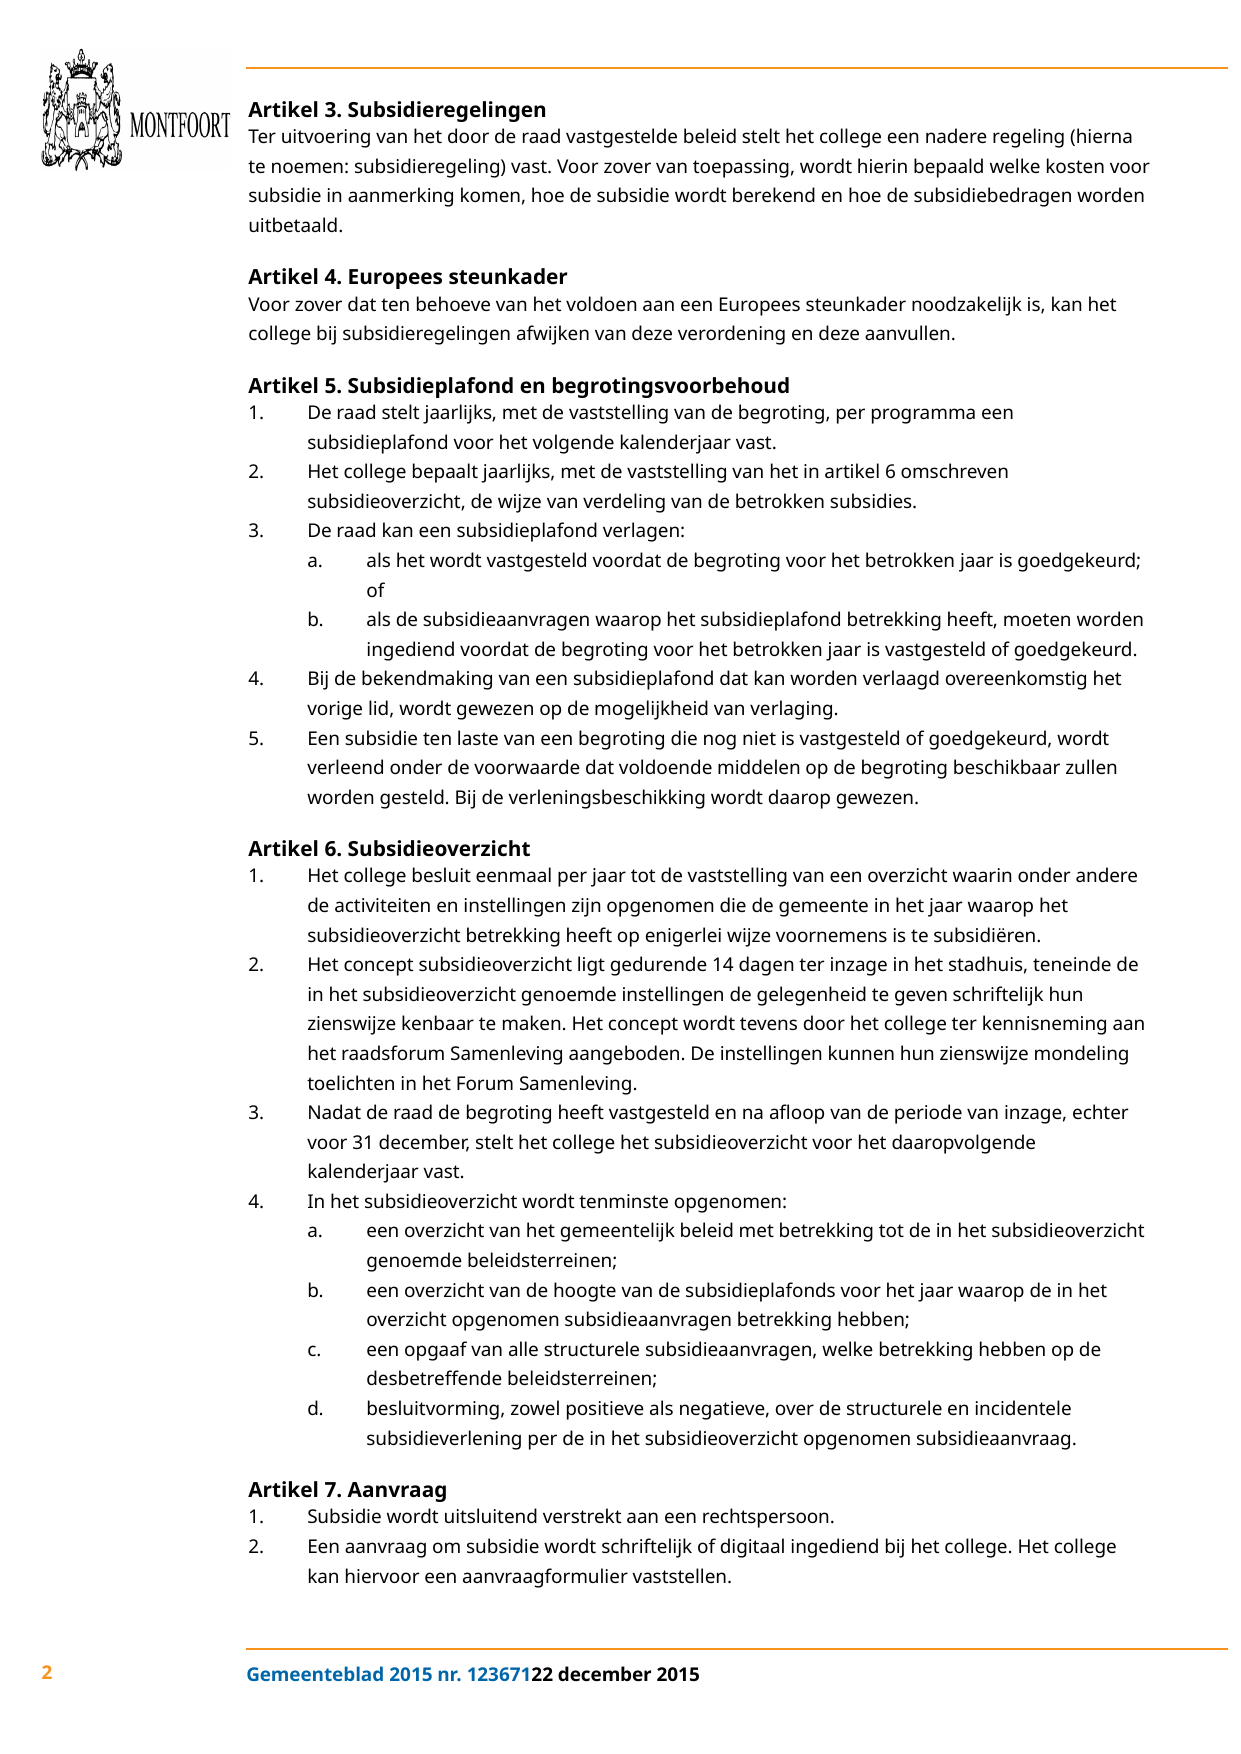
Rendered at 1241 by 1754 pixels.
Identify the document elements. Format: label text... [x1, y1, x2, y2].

list Bij de bekendmaking van een subsidieplafond dat kan worden verlaagd overeenkomstig het vorige lid, wordt gewezen op de mogelijkheid van verlaging. [248, 666, 1152, 721]
text Artikel 4. Europees steunkader [248, 262, 1152, 291]
text Artikel 5. Subsidieplafond en begrotingsvoorbehoud [248, 371, 1152, 399]
list De raad stelt jaarlijks, met de vaststelling van de begroting, per programma een subsidieplafond voor het volgende kalenderjaar vast. [248, 399, 1152, 454]
list Nadat de raad de begroting heeft vastgesteld en na afloop van de periode van inzage, echter voor 31 december, stelt het college het subsidieoverzicht voor het daaropvolgende kalenderjaar vast. [248, 1099, 1152, 1184]
list Het college besluit eenmaal per jaar tot de vaststelling van een overzicht waarin onder andere de activiteiten en instellingen zijn opgenomen die de gemeente in het jaar waarop het subsidieoverzicht betrekking heeft op enigerlei wijze voornemens is te subsidiëren. [248, 863, 1152, 948]
list In het subsidieoverzicht wordt tenminste opgenomen: [248, 1188, 1152, 1214]
list Het concept subsidieoverzicht ligt gedurende 14 dagen ter inzage in het stadhuis, teneinde de in het subsidieoverzicht genoemde instellingen de gelegenheid te geven schriftelijk hun zienswijze kenbaar te maken. Het concept wordt tevens door het college ter kennisneming aan het raadsforum Samenleving aangeboden. De instellingen kunnen hun zienswijze mondeling toelichten in het Forum Samenleving. [248, 951, 1152, 1096]
list als de subsidieaanvragen waarop het subsidieplafond betrekking heeft, moeten worden ingediend voordat de begroting voor het betrokken jaar is vastgesteld of goedgekeurd. [307, 606, 1152, 662]
list Het college bepaalt jaarlijks, met de vaststelling van het in artikel 6 omschreven subsidieoverzicht, de wijze van verdeling van de betrokken subsidies. [248, 458, 1152, 514]
list een overzicht van het gemeentelijk beleid met betrekking tot de in het subsidieoverzicht genoemde beleidsterreinen; [307, 1218, 1152, 1273]
text Artikel 6. Subsidieoverzicht [248, 834, 1152, 863]
picture [41, 47, 231, 172]
text Artikel 7. Aanvraag [248, 1475, 1152, 1504]
list besluitvorming, zowel positieve als negatieve, over de structurele en incidentele subsidieverlening per de in het subsidieoverzicht opgenomen subsidieaanvraag. [307, 1395, 1152, 1451]
list De raad kan een subsidieplafond verlagen: [248, 518, 1152, 543]
list Subsidie wordt uitsluitend verstrekt aan een rechtspersoon. [248, 1504, 1152, 1529]
text Artikel 3. Subsidieregelingen [248, 95, 1152, 123]
list een opgaaf van alle structurele subsidieaanvragen, welke betrekking hebben op de desbetreffende beleidsterreinen; [307, 1336, 1152, 1391]
list Een aanvraag om subsidie wordt schriftelijk of digitaal ingediend bij het college. Het college kan hiervoor een aanvraagformulier vaststellen. [248, 1533, 1152, 1588]
list een overzicht van de hoogte van de subsidieplafonds voor het jaar waarop de in het overzicht opgenomen subsidieaanvragen betrekking hebben; [307, 1277, 1152, 1332]
list Een subsidie ten laste van een begroting die nog niet is vastgesteld of goedgekeurd, wordt verleend onder de voorwaarde dat voldoende middelen op de begroting beschikbaar zullen worden gesteld. Bij de verleningsbeschikking wordt daarop gewezen. [248, 725, 1152, 809]
list als het wordt vastgesteld voordat de begroting voor het betrokken jaar is goedgekeurd; of [307, 547, 1152, 602]
text Ter uitvoering van het door de raad vastgestelde beleid stelt het college een nadere regeling (hierna te noemen: subsidieregeling) vast. Voor zover van toepassing, wordt hierin bepaald welke kosten voor subsidie in aanmerking komen, hoe de subsidie wordt berekend en hoe de subsidiebedragen worden uitbetaald. [248, 123, 1152, 238]
text Voor zover dat ten behoeve van het voldoen aan een Europees steunkader noodzakelijk is, kan het college bij subsidieregelingen afwijken van deze verordening en deze aanvullen. [248, 291, 1152, 346]
